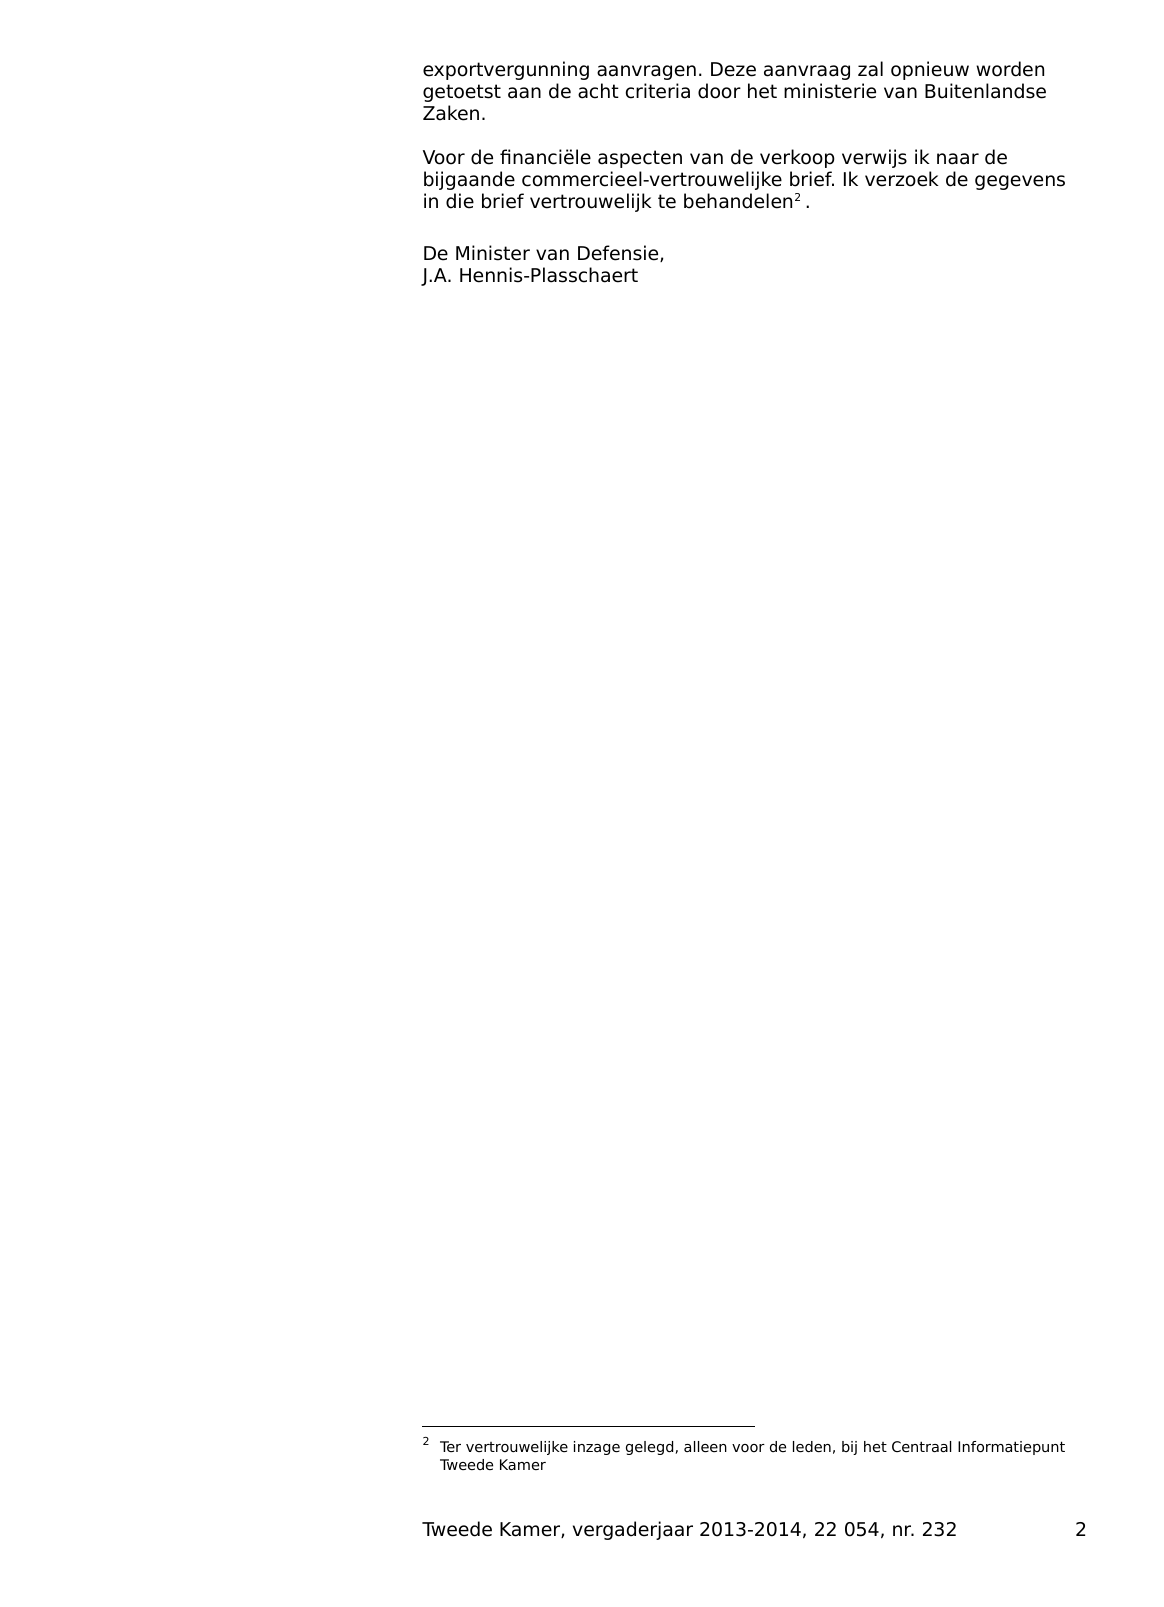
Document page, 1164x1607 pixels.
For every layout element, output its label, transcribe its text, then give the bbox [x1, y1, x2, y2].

text Ter vertrouwelijke inzage gelegd, alleen voor de leden, bij het Centraal Informatiepunt Tweede Kamer [422, 1435, 1087, 1474]
text Voor de financiële aspecten van de verkoop verwijs ik naar de bijgaande commercieel-vertrouwelijke brief. Ik verzoek de gegevens in die brief vertrouwelijk te behandelen. [422, 147, 1087, 213]
text De Minister van Defensie, J.A. Hennis-Plasschaert [422, 243, 1087, 287]
text exportvergunning aanvragen. Deze aanvraag zal opnieuw worden getoetst aan de acht criteria door het ministerie van Buitenlandse Zaken. [422, 59, 1087, 125]
